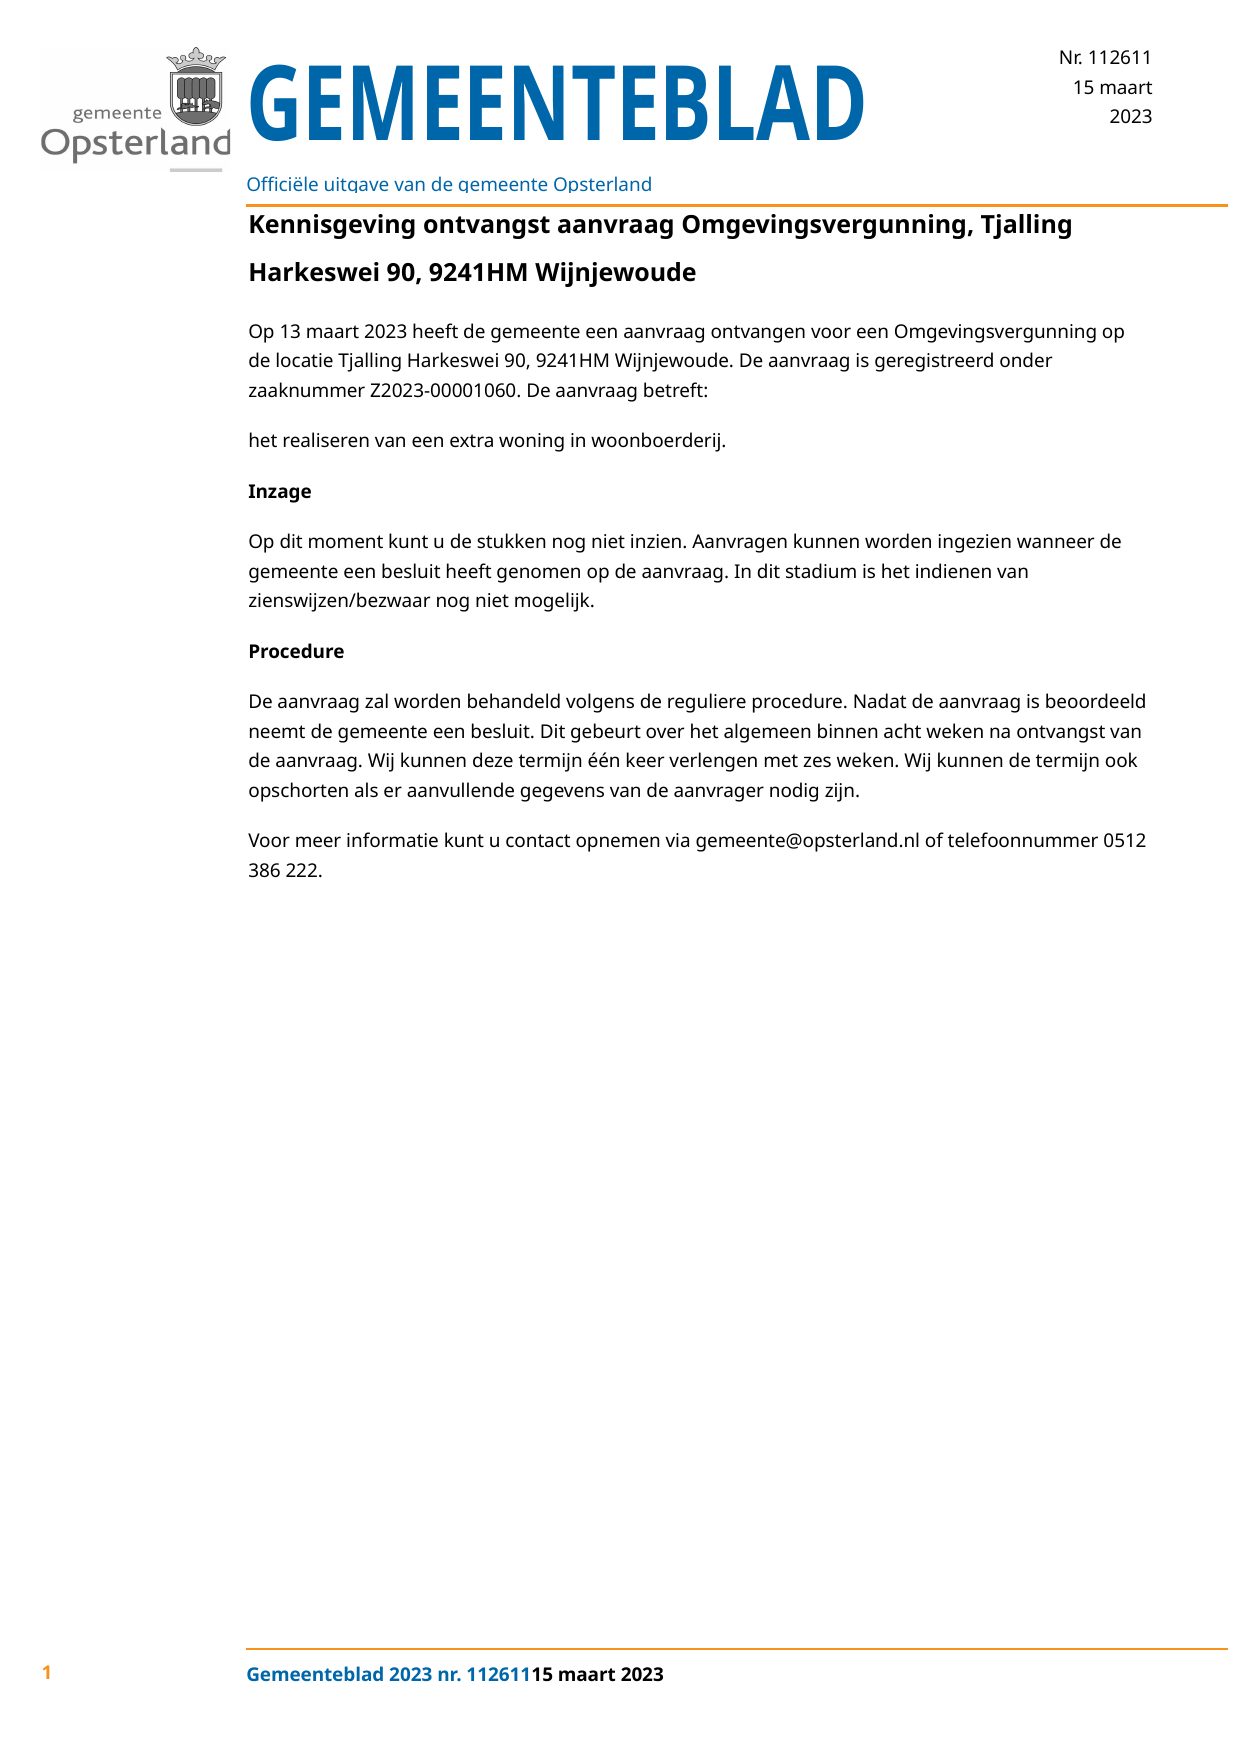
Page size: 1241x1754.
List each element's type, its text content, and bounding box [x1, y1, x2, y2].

text Inzage [248, 478, 1152, 504]
text Kennisgeving ontvangst aanvraag Omgevingsvergunning, Tjalling Harkeswei 90, 9241HM Wijnjewoude [248, 207, 1152, 288]
text De aanvraag zal worden behandeld volgens de reguliere procedure. Nadat de aanvraag is beoordeeld neemt de gemeente een besluit. Dit gebeurt over het algemeen binnen acht weken na ontvangst van de aanvraag. Wij kunnen deze termijn één keer verlengen met zes weken. Wij kunnen de termijn ook opschorten als er aanvullende gegevens van de aanvrager nodig zijn. [248, 688, 1152, 803]
text Op 13 maart 2023 heeft de gemeente een aanvraag ontvangen voor een Omgevingsvergunning op de locatie Tjalling Harkeswei 90, 9241HM Wijnjewoude. De aanvraag is geregistreerd onder zaaknummer Z2023-00001060. De aanvraag betreft: [248, 318, 1152, 403]
picture [41, 47, 231, 172]
text Voor meer informatie kunt u contact opnemen via gemeente@opsterland.nl of telefoonnummer 0512 386 222. [248, 827, 1152, 883]
text Op dit moment kunt u de stukken nog niet inzien. Aanvragen kunnen worden ingezien wanneer de gemeente een besluit heeft genomen op de aanvraag. In dit stadium is het indienen van zienswijzen/bezwaar nog niet mogelijk. [248, 528, 1152, 613]
text Procedure [248, 638, 1152, 664]
text het realiseren van een extra woning in woonboerderij. [248, 427, 1152, 453]
